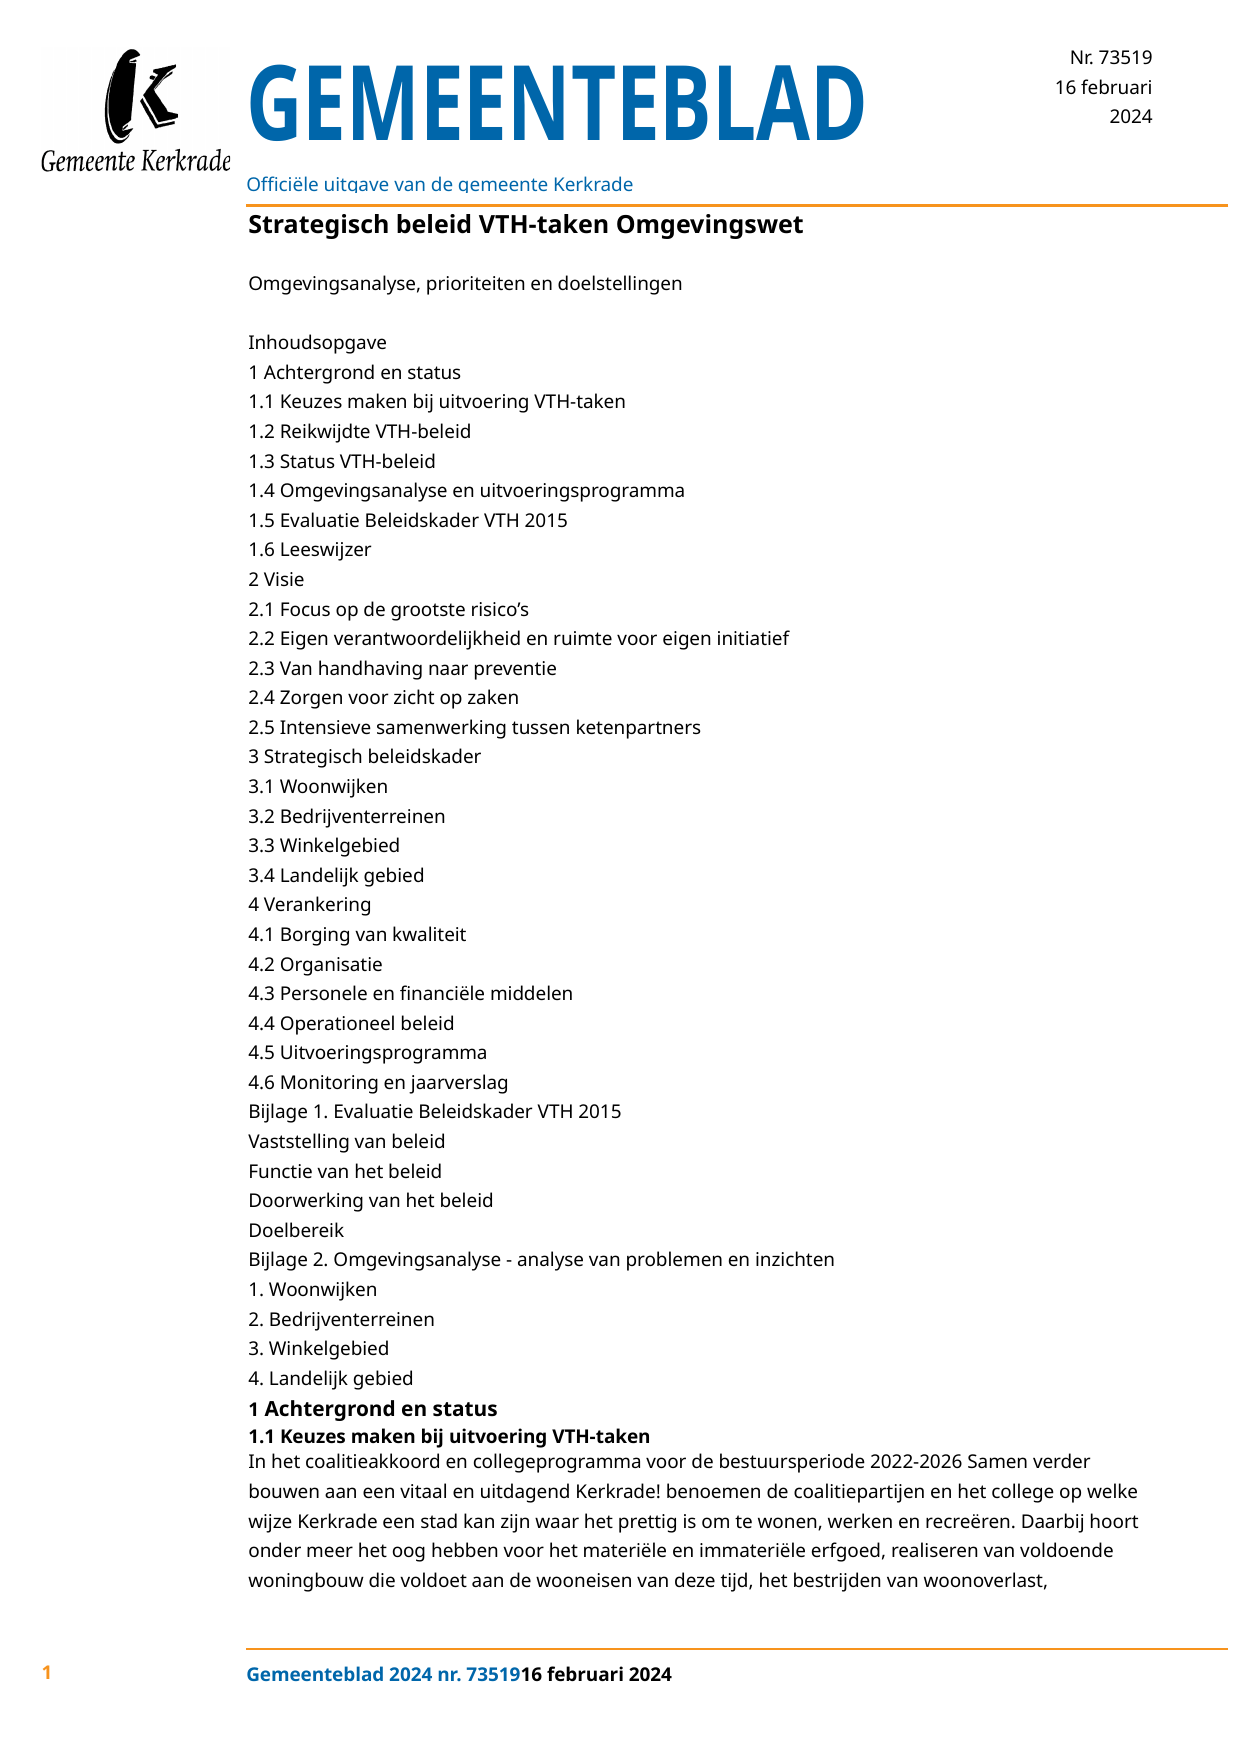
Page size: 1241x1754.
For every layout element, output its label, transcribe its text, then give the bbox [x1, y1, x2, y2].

text In het coalitieakkoord en collegeprogramma voor de bestuursperiode 2022-2026 Samen verder bouwen aan een vitaal en uitdagend Kerkrade! benoemen de coalitiepartijen en het college op welke wijze Kerkrade een stad kan zijn waar het prettig is om te wonen, werken en recreëren. Daarbij hoort onder meer het oog hebben voor het materiële en immateriële erfgoed, realiseren van voldoende woningbouw die voldoet aan de wooneisen van deze tijd, het bestrijden van woonoverlast, [248, 1449, 1152, 1593]
text 3.4 Landelijk gebied [248, 862, 1152, 888]
text Doorwerking van het beleid [248, 1187, 1152, 1213]
text Doelbereik [248, 1217, 1152, 1243]
text Vaststelling van beleid [248, 1128, 1152, 1154]
text 1.3 Status VTH-beleid [248, 448, 1152, 473]
text 4.2 Organisatie [248, 951, 1152, 976]
text 3. Winkelgebied [248, 1335, 1152, 1361]
text 1.1 Keuzes maken bij uitvoering VTH-taken [248, 1423, 1152, 1449]
text 3.1 Woonwijken [248, 773, 1152, 799]
text 2. Bedrijventerreinen [248, 1306, 1152, 1331]
text Strategisch beleid VTH-taken Omgevingswet [248, 207, 1152, 241]
text Inhoudsopgave [248, 329, 1152, 355]
text 4.6 Monitoring en jaarverslag [248, 1069, 1152, 1095]
text 4.5 Uitvoeringsprogramma [248, 1039, 1152, 1065]
text 1.5 Evaluatie Beleidskader VTH 2015 [248, 507, 1152, 533]
text 3.2 Bedrijventerreinen [248, 803, 1152, 828]
text 2.5 Intensieve samenwerking tussen ketenpartners [248, 714, 1152, 740]
text 4.1 Borging van kwaliteit [248, 921, 1152, 947]
text Bijlage 1. Evaluatie Beleidskader VTH 2015 [248, 1099, 1152, 1124]
text 4.4 Operationeel beleid [248, 1010, 1152, 1036]
text 4 Verankering [248, 892, 1152, 917]
text Bijlage 2. Omgevingsanalyse - analyse van problemen en inzichten [248, 1247, 1152, 1272]
text 1.6 Leeswijzer [248, 537, 1152, 562]
text 2.1 Focus op de grootste risico’s [248, 596, 1152, 621]
text 2.4 Zorgen voor zicht op zaken [248, 684, 1152, 710]
text 1 Achtergrond en status [248, 359, 1152, 385]
text 3.3 Winkelgebied [248, 832, 1152, 858]
text 4. Landelijk gebied [248, 1365, 1152, 1391]
text 3 Strategisch beleidskader [248, 744, 1152, 769]
text Omgevingsanalyse, prioriteiten en doelstellingen [248, 270, 1152, 296]
text 2.2 Eigen verantwoordelijkheid en ruimte voor eigen initiatief [248, 625, 1152, 651]
picture [41, 47, 231, 172]
text 1.1 Keuzes maken bij uitvoering VTH-taken [248, 389, 1152, 414]
text Functie van het beleid [248, 1158, 1152, 1183]
text 1. Woonwijken [248, 1276, 1152, 1302]
text 2 Visie [248, 566, 1152, 592]
text 2.3 Van handhaving naar preventie [248, 655, 1152, 681]
text 1.4 Omgevingsanalyse en uitvoeringsprogramma [248, 477, 1152, 503]
text 1.2 Reikwijdte VTH-beleid [248, 418, 1152, 444]
text 1 Achtergrond en status [248, 1394, 1152, 1423]
text 4.3 Personele en financiële middelen [248, 980, 1152, 1006]
